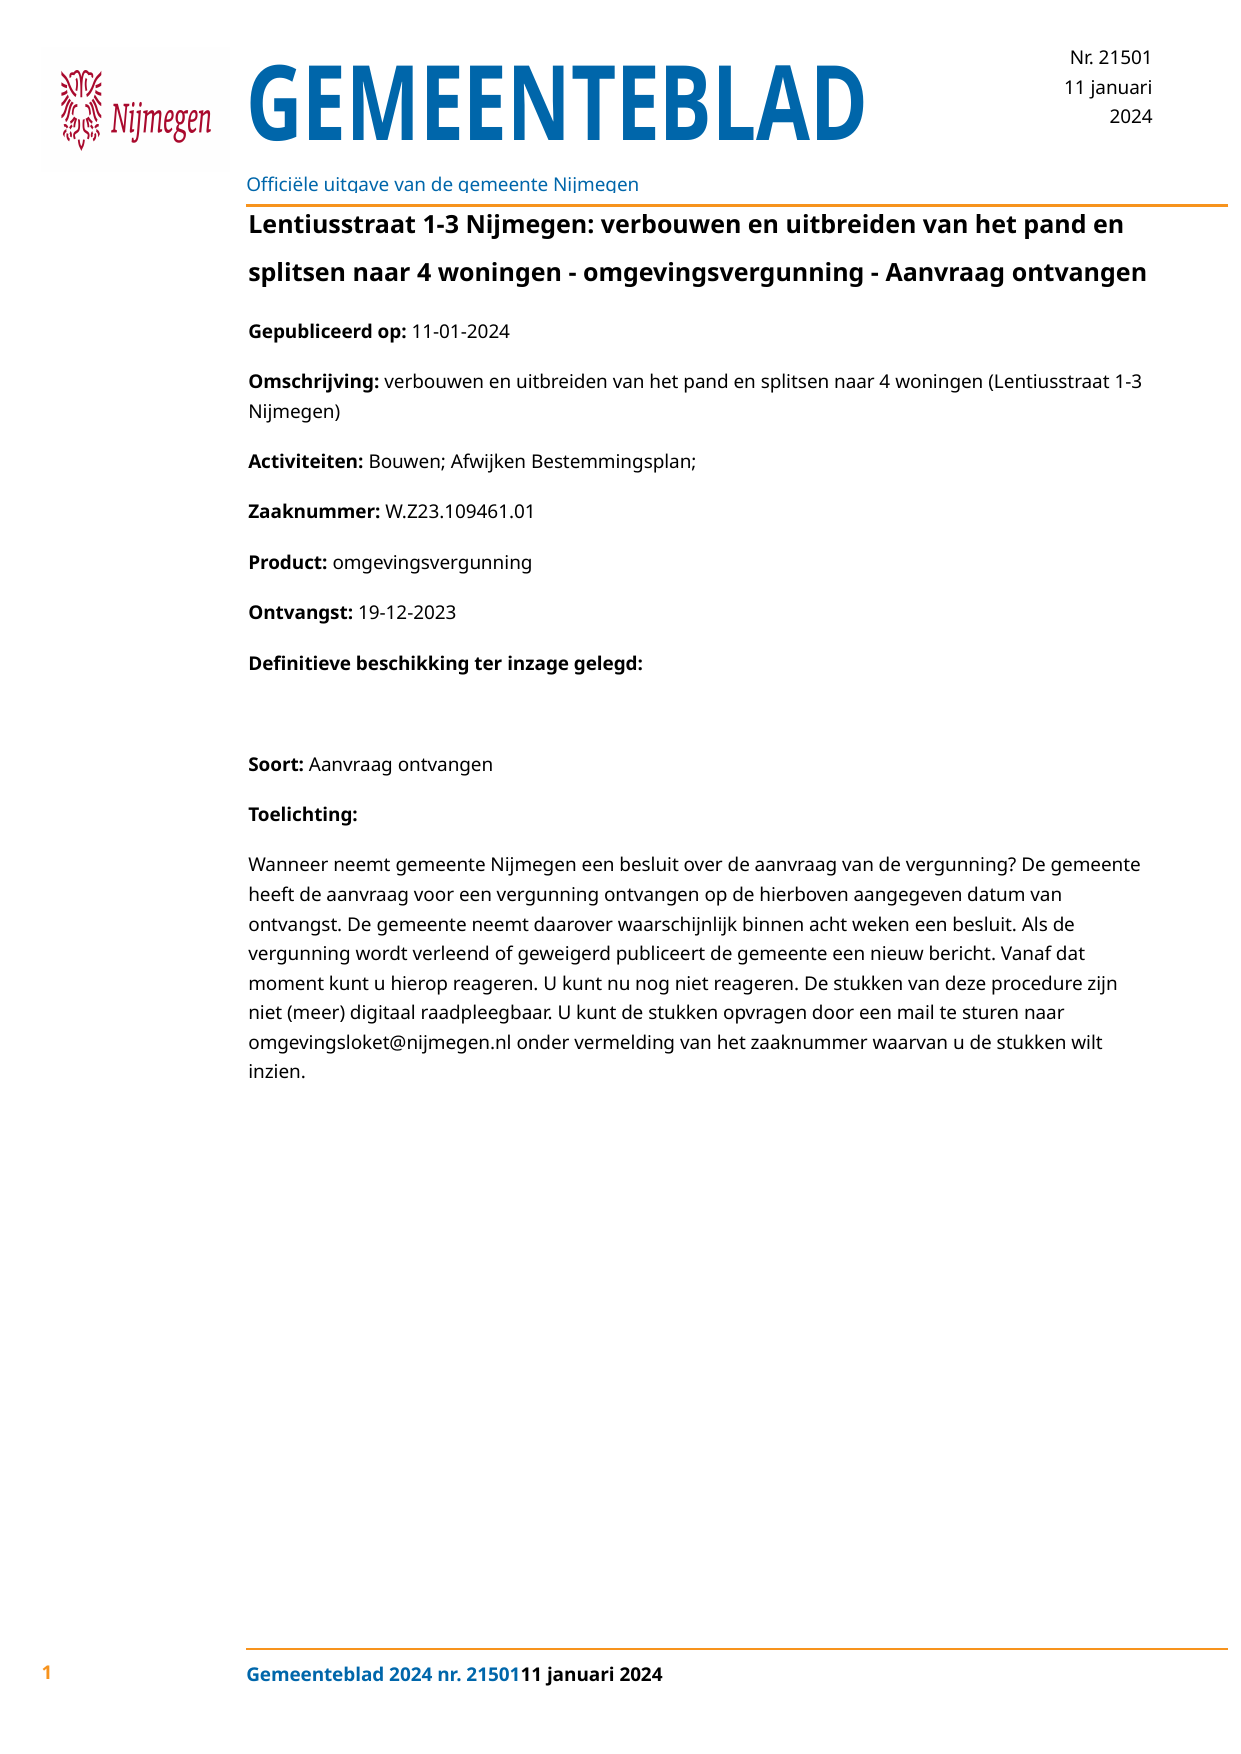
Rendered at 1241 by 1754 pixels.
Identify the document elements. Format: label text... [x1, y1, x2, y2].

text Omschrijving: verbouwen en uitbreiden van het pand en splitsen naar 4 woningen (Lentiusstraat 1-3 Nijmegen) [248, 368, 1152, 424]
text Zaaknummer: W.Z23.109461.01 [248, 499, 1152, 524]
text Product: omgevingsvergunning [248, 549, 1152, 575]
picture [41, 47, 231, 172]
text Definitieve beschikking ter inzage gelegd: [248, 650, 1152, 676]
text Activiteiten: Bouwen; Afwijken Bestemmingsplan; [248, 448, 1152, 474]
text Gepubliceerd op: 11-01-2024 [248, 318, 1152, 344]
text Soort: Aanvraag ontvangen [248, 751, 1152, 777]
text Lentiusstraat 1-3 Nijmegen: verbouwen en uitbreiden van het pand en splitsen naar 4 woningen - omgevingsvergunning - Aanvraag ontvangen [248, 207, 1152, 288]
text Wanneer neemt gemeente Nijmegen een besluit over de aanvraag van de vergunning? De gemeente heeft de aanvraag voor een vergunning ontvangen op de hierboven aangegeven datum van ontvangst. De gemeente neemt daarover waarschijnlijk binnen acht weken een besluit. Als de vergunning wordt verleend of geweigerd publiceert de gemeente een nieuw bericht. Vanaf dat moment kunt u hierop reageren. U kunt nu nog niet reageren. De stukken van deze procedure zijn niet (meer) digitaal raadpleegbaar. U kunt de stukken opvragen door een mail te sturen naar omgevingsloket@nijmegen.nl onder vermelding van het zaaknummer waarvan u de stukken wilt inzien. [248, 852, 1152, 1084]
text Ontvangst: 19-12-2023 [248, 599, 1152, 625]
text Toelichting: [248, 801, 1152, 827]
